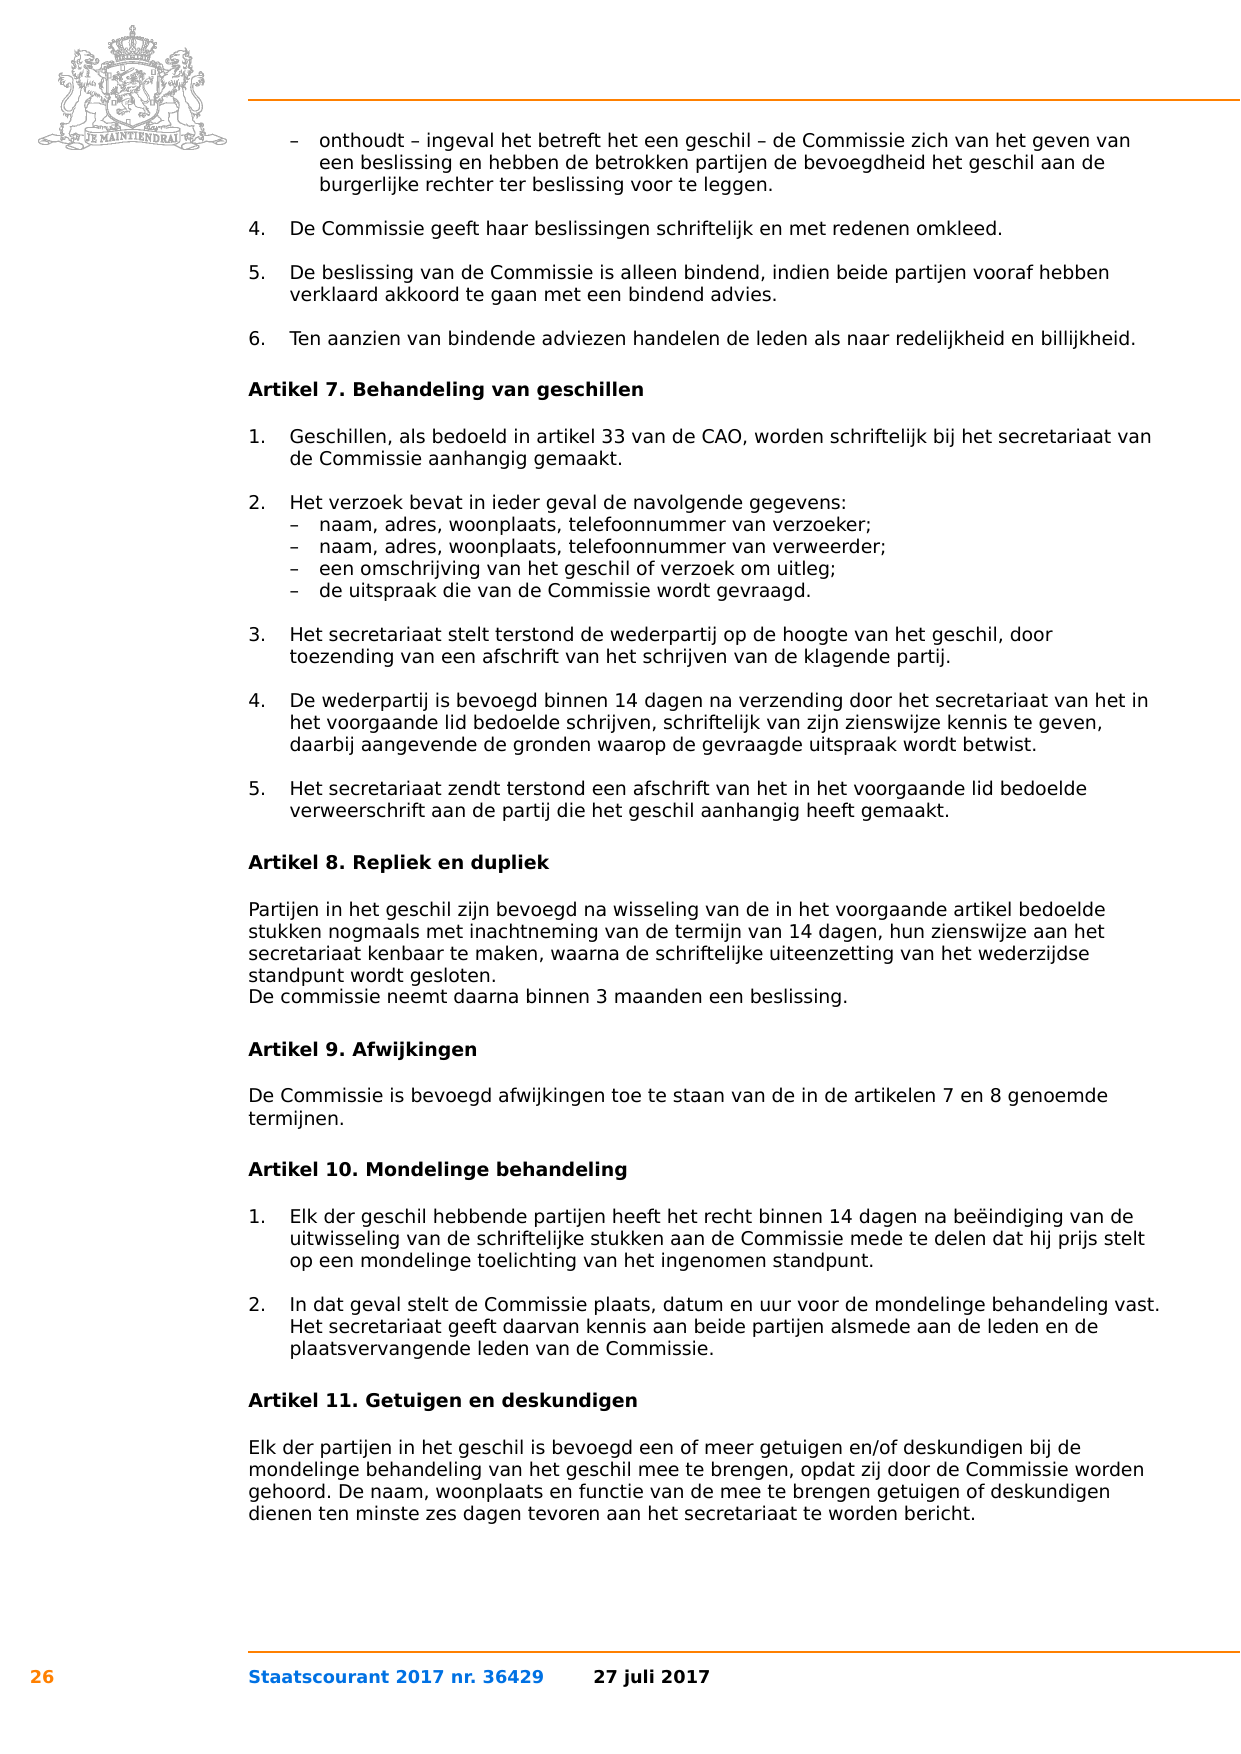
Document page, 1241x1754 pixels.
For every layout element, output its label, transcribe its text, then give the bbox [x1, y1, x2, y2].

text 6. Ten aanzien van bindende adviezen handelen de leden als naar redelijkheid en billijkheid. [248, 327, 1163, 349]
text 2. In dat geval stelt de Commissie plaats, datum en uur voor de mondelinge behandeling vast. Het secretariaat geeft daarvan kennis aan beide partijen alsmede aan de leden en de plaatsvervangende leden van de Commissie. [248, 1294, 1163, 1360]
text 4. De wederpartij is bevoegd binnen 14 dagen na verzending door het secretariaat van het in het voorgaande lid bedoelde schrijven, schriftelijk van zijn zienswijze kennis te geven, daarbij aangevende de gronden waarop de gevraagde uitspraak wordt betwist. [248, 690, 1163, 756]
text 4. De Commissie geeft haar beslissingen schriftelijk en met redenen omkleed. [248, 218, 1163, 240]
text 5. Het secretariaat zendt terstond een afschrift van het in het voorgaande lid bedoelde verweerschrift aan de partij die het geschil aanhangig heeft gemaakt. [248, 778, 1163, 822]
text 1. Geschillen, als bedoeld in artikel 33 van de CAO, worden schriftelijk bij het secretariaat van de Commissie aanhangig gemaakt. [248, 426, 1163, 470]
text – naam, adres, woonplaats, telefoonnummer van verzoeker; [289, 514, 1163, 536]
subtitle Artikel 8. Repliek en dupliek [248, 852, 1163, 873]
subtitle Artikel 10. Mondelinge behandeling [248, 1159, 1163, 1181]
text 2. Het verzoek bevat in ieder geval de navolgende gegevens: [248, 492, 1163, 514]
text Elk der partijen in het geschil is bevoegd een of meer getuigen en/of deskundigen bij de mondelinge behandeling van het geschil mee te brengen, opdat zij door de Commissie worden gehoord. De naam, woonplaats en functie van de mee te brengen getuigen of deskundigen dienen ten minste zes dagen tevoren aan het secretariaat te worden bericht. [248, 1437, 1163, 1525]
text Partijen in het geschil zijn bevoegd na wisseling van de in het voorgaande artikel bedoelde stukken nogmaals met inachtneming van de termijn van 14 dagen, hun zienswijze aan het secretariaat kenbaar te maken, waarna de schriftelijke uiteenzetting van het wederzijdse standpunt wordt gesloten. [248, 898, 1163, 986]
text – naam, adres, woonplaats, telefoonnummer van verweerder; [289, 536, 1163, 558]
subtitle Artikel 7. Behandeling van geschillen [248, 379, 1163, 401]
text De commissie neemt daarna binnen 3 maanden een beslissing. [248, 986, 1163, 1008]
subtitle Artikel 11. Getuigen en deskundigen [248, 1390, 1163, 1412]
picture [38, 25, 227, 150]
text 1. Elk der geschil hebbende partijen heeft het recht binnen 14 dagen na beëindiging van de uitwisseling van de schriftelijke stukken aan de Commissie mede te delen dat hij prijs stelt op een mondelinge toelichting van het ingenomen standpunt. [248, 1206, 1163, 1272]
text De Commissie is bevoegd afwijkingen toe te staan van de in de artikelen 7 en 8 genoemde termijnen. [248, 1085, 1163, 1129]
text 3. Het secretariaat stelt terstond de wederpartij op de hoogte van het geschil, door toezending van een afschrift van het schrijven van de klagende partij. [248, 624, 1163, 668]
subtitle Artikel 9. Afwijkingen [248, 1038, 1163, 1060]
text 5. De beslissing van de Commissie is alleen bindend, indien beide partijen vooraf hebben verklaard akkoord te gaan met een bindend advies. [248, 262, 1163, 306]
text – onthoudt – ingeval het betreft het een geschil – de Commissie zich van het geven van een beslissing en hebben de betrokken partijen de bevoegdheid het geschil aan de burgerlijke rechter ter beslissing voor te leggen. [289, 130, 1163, 196]
text – een omschrijving van het geschil of verzoek om uitleg; [289, 558, 1163, 580]
text – de uitspraak die van de Commissie wordt gevraagd. [289, 580, 1163, 602]
